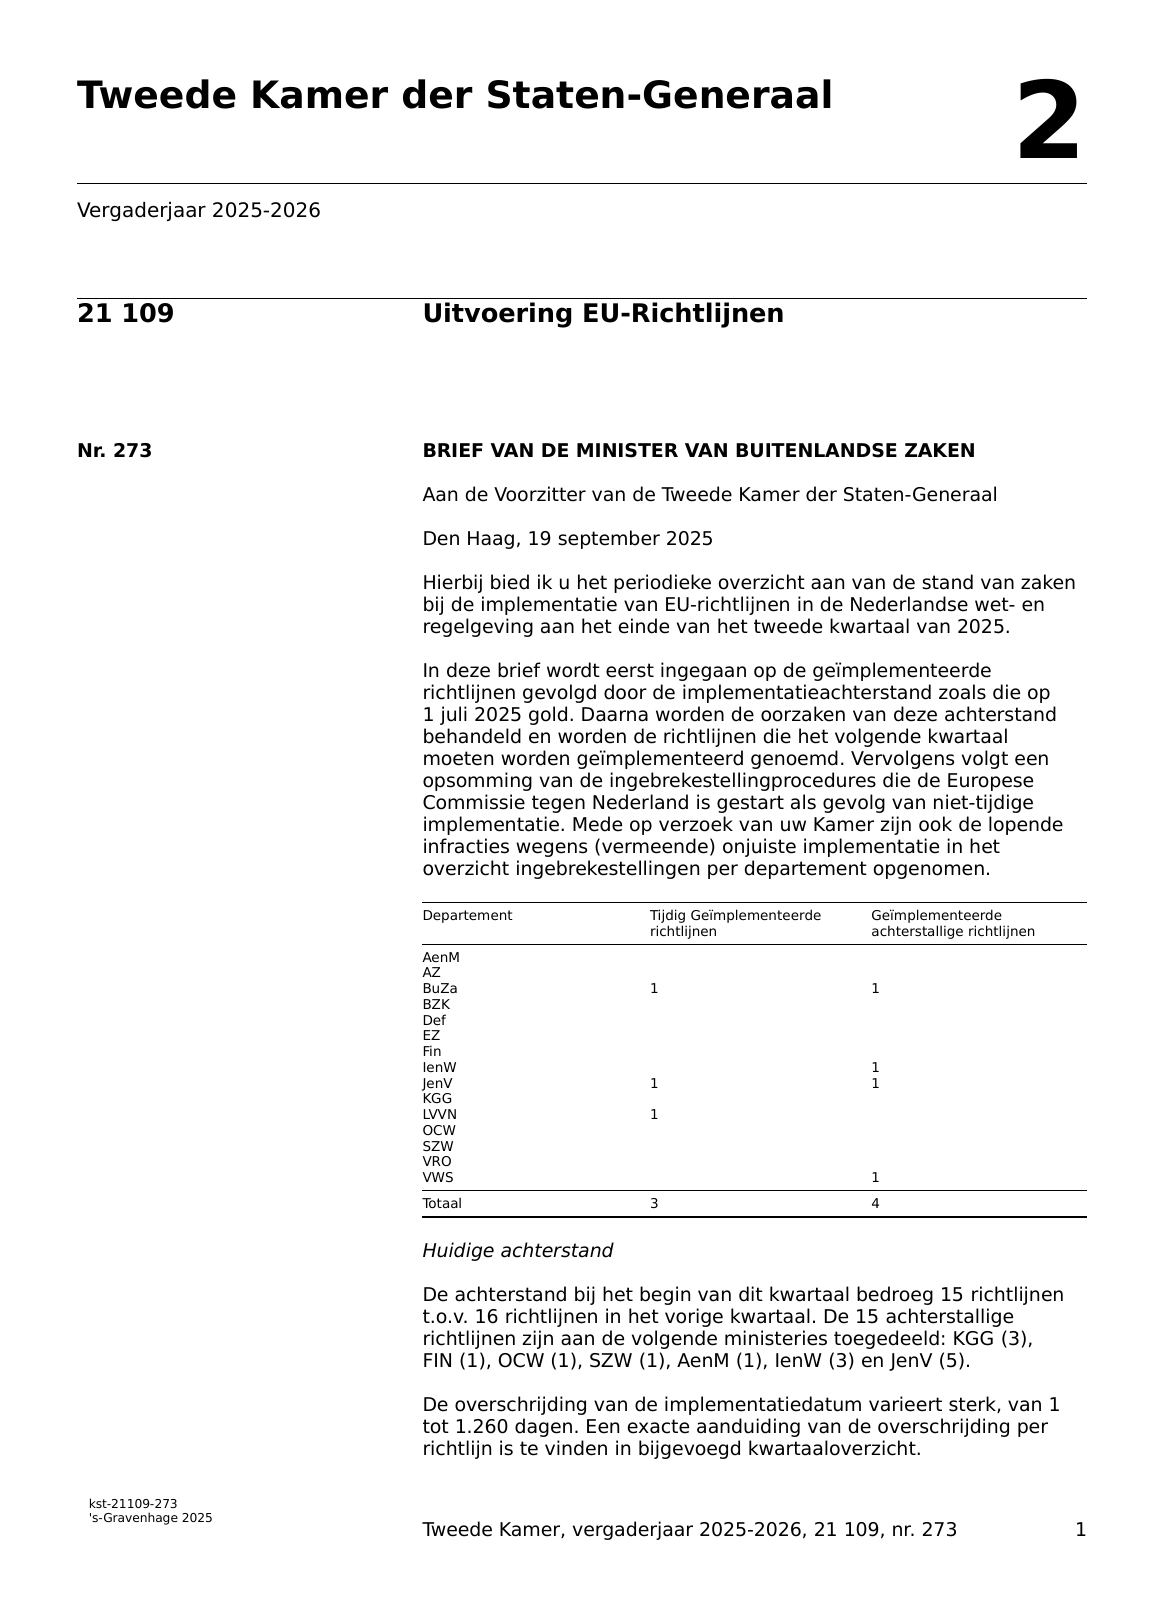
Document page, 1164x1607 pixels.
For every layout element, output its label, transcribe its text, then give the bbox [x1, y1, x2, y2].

table_cell [865, 1138, 1087, 1154]
table_cell Totaal [422, 1191, 644, 1216]
table_cell [865, 1091, 1087, 1107]
table_cell OCW [422, 1123, 644, 1138]
table_cell AenM [422, 945, 644, 965]
table_cell [644, 997, 865, 1012]
table_cell Def [422, 1013, 644, 1028]
table_cell VRO [422, 1154, 644, 1170]
table_cell [644, 1123, 865, 1138]
table_cell Fin [422, 1044, 644, 1060]
subtitle 21 109 Uitvoering EU-Richtlijnen [77, 299, 1087, 329]
table_header Geïmplementeerde achterstallige richtlijnen [865, 903, 1087, 944]
table_cell 4 [865, 1191, 1087, 1216]
table_cell 1 [644, 1107, 865, 1123]
table_cell [644, 1044, 865, 1060]
subtitle Nr. 273 BRIEF VAN DE MINISTER VAN BUITENLANDSE ZAKEN [77, 440, 1087, 462]
table_cell VWS [422, 1170, 644, 1190]
table_cell [644, 1154, 865, 1170]
table_cell [865, 1107, 1087, 1123]
text 's-Gravenhage 2025 [88, 1511, 323, 1525]
table_header Departement [422, 903, 644, 944]
table_header Tijdig Geïmplementeerde richtlijnen [644, 903, 865, 944]
table_cell [865, 965, 1087, 981]
table_cell [865, 1013, 1087, 1028]
table_cell Vergaderjaar 2025-2026 [77, 184, 1087, 298]
table_cell JenV [422, 1075, 644, 1091]
table_cell LVVN [422, 1107, 644, 1123]
table_header 2 [886, 59, 1087, 183]
subtitle Huidige achterstand [422, 1239, 1087, 1262]
table_cell [644, 1170, 865, 1190]
table_header Tweede Kamer der Staten-Generaal [77, 59, 886, 183]
text Den Haag, 19 september 2025 [422, 528, 1087, 550]
table_cell 1 [644, 981, 865, 997]
table_cell [644, 1028, 865, 1044]
table_cell [865, 1044, 1087, 1060]
table_cell SZW [422, 1138, 644, 1154]
table_cell IenW [422, 1060, 644, 1075]
table_cell [644, 1091, 865, 1107]
text kst-21109-273 [88, 1497, 323, 1511]
text In deze brief wordt eerst ingegaan op de geïmplementeerde richtlijnen gevolgd door de implementatieachterstand zoals die op 1 juli 2025 gold. Daarna worden de oorzaken van deze achterstand behandeld en worden de richtlijnen die het volgende kwartaal moeten worden geïmplementeerd genoemd. Vervolgens volgt een opsomming van de ingebrekestellingprocedures die de Europese Commissie tegen Nederland is gestart als gevolg van niet-tijdige implementatie. Mede op verzoek van uw Kamer zijn ook de lopende infracties wegens (vermeende) onjuiste implementatie in het overzicht ingebrekestellingen per departement opgenomen. [422, 660, 1087, 880]
table_cell [644, 1013, 865, 1028]
table_cell BuZa [422, 981, 644, 997]
table_cell 1 [865, 1075, 1087, 1091]
text Hierbij bied ik u het periodieke overzicht aan van de stand van zaken bij de implementatie van EU-richtlijnen in de Nederlandse wet- en regelgeving aan het einde van het tweede kwartaal van 2025. [422, 572, 1087, 638]
table_cell AZ [422, 965, 644, 981]
table_cell KGG [422, 1091, 644, 1107]
table_cell [865, 1028, 1087, 1044]
table_cell [644, 1138, 865, 1154]
table_cell [644, 965, 865, 981]
table_cell [865, 1123, 1087, 1138]
table_cell [865, 1154, 1087, 1170]
table_cell [644, 1060, 865, 1075]
table_cell [865, 997, 1087, 1012]
table_cell EZ [422, 1028, 644, 1044]
table_cell 1 [865, 1060, 1087, 1075]
table_cell 3 [644, 1191, 865, 1216]
table_cell [865, 945, 1087, 965]
table_cell BZK [422, 997, 644, 1012]
table_cell 1 [865, 981, 1087, 997]
text Aan de Voorzitter van de Tweede Kamer der Staten-Generaal [422, 484, 1087, 506]
table_cell [644, 945, 865, 965]
table_cell 1 [644, 1075, 865, 1091]
table_cell 1 [865, 1170, 1087, 1190]
text De achterstand bij het begin van dit kwartaal bedroeg 15 richtlijnen t.o.v. 16 richtlijnen in het vorige kwartaal. De 15 achterstallige richtlijnen zijn aan de volgende ministeries toegedeeld: KGG (3), FIN (1), OCW (1), SZW (1), AenM (1), IenW (3) en JenV (5). [422, 1284, 1087, 1372]
text De overschrijding van de implementatiedatum varieert sterk, van 1 tot 1.260 dagen. Een exacte aanduiding van de overschrijding per richtlijn is te vinden in bijgevoegd kwartaaloverzicht. [422, 1394, 1087, 1460]
